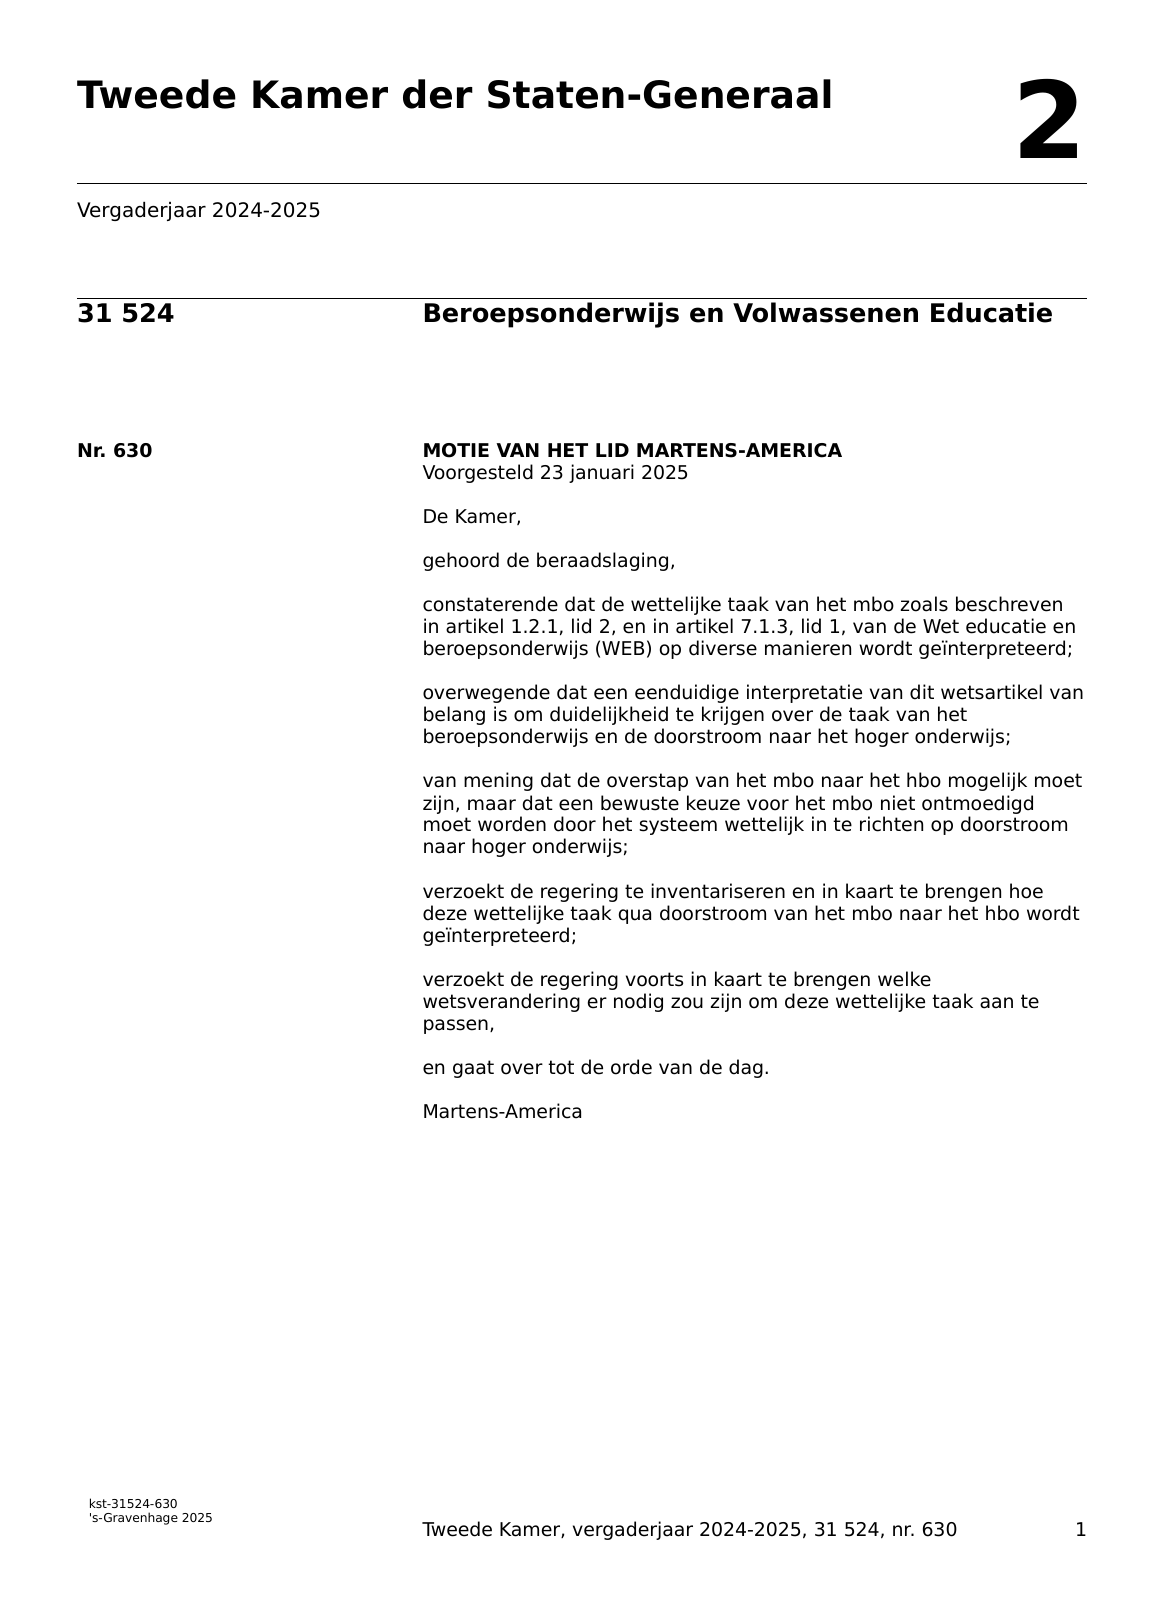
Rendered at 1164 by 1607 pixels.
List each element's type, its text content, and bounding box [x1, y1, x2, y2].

text De Kamer, [422, 506, 1087, 528]
text Voorgesteld 23 januari 2025 [422, 462, 1087, 484]
table_header 2 [886, 59, 1087, 183]
text verzoekt de regering te inventariseren en in kaart te brengen hoe deze wettelijke taak qua doorstroom van het mbo naar het hbo wordt geïnterpreteerd; [422, 881, 1087, 946]
text verzoekt de regering voorts in kaart te brengen welke wetsverandering er nodig zou zijn om deze wettelijke taak aan te passen, [422, 969, 1087, 1034]
text constaterende dat de wettelijke taak van het mbo zoals beschreven in artikel 1.2.1, lid 2, en in artikel 7.1.3, lid 1, van de Wet educatie en beroepsonderwijs (WEB) op diverse manieren wordt geïnterpreteerd; [422, 594, 1087, 660]
text kst-31524-630 [88, 1497, 323, 1511]
subtitle Nr. 630 MOTIE VAN HET LID MARTENS-AMERICA [77, 440, 1087, 462]
table_cell Vergaderjaar 2024-2025 [77, 184, 1087, 298]
text van mening dat de overstap van het mbo naar het hbo mogelijk moet zijn, maar dat een bewuste keuze voor het mbo niet ontmoedigd moet worden door het systeem wettelijk in te richten op doorstroom naar hoger onderwijs; [422, 770, 1087, 858]
subtitle 31 524 Beroepsonderwijs en Volwassenen Educatie [77, 299, 1087, 329]
text Martens-America [422, 1101, 1087, 1123]
table_header Tweede Kamer der Staten-Generaal [77, 59, 886, 183]
text overwegende dat een eenduidige interpretatie van dit wetsartikel van belang is om duidelijkheid te krijgen over de taak van het beroepsonderwijs en de doorstroom naar het hoger onderwijs; [422, 682, 1087, 748]
text 's-Gravenhage 2025 [88, 1511, 323, 1525]
text gehoord de beraadslaging, [422, 550, 1087, 572]
text en gaat over tot de orde van de dag. [422, 1057, 1087, 1079]
